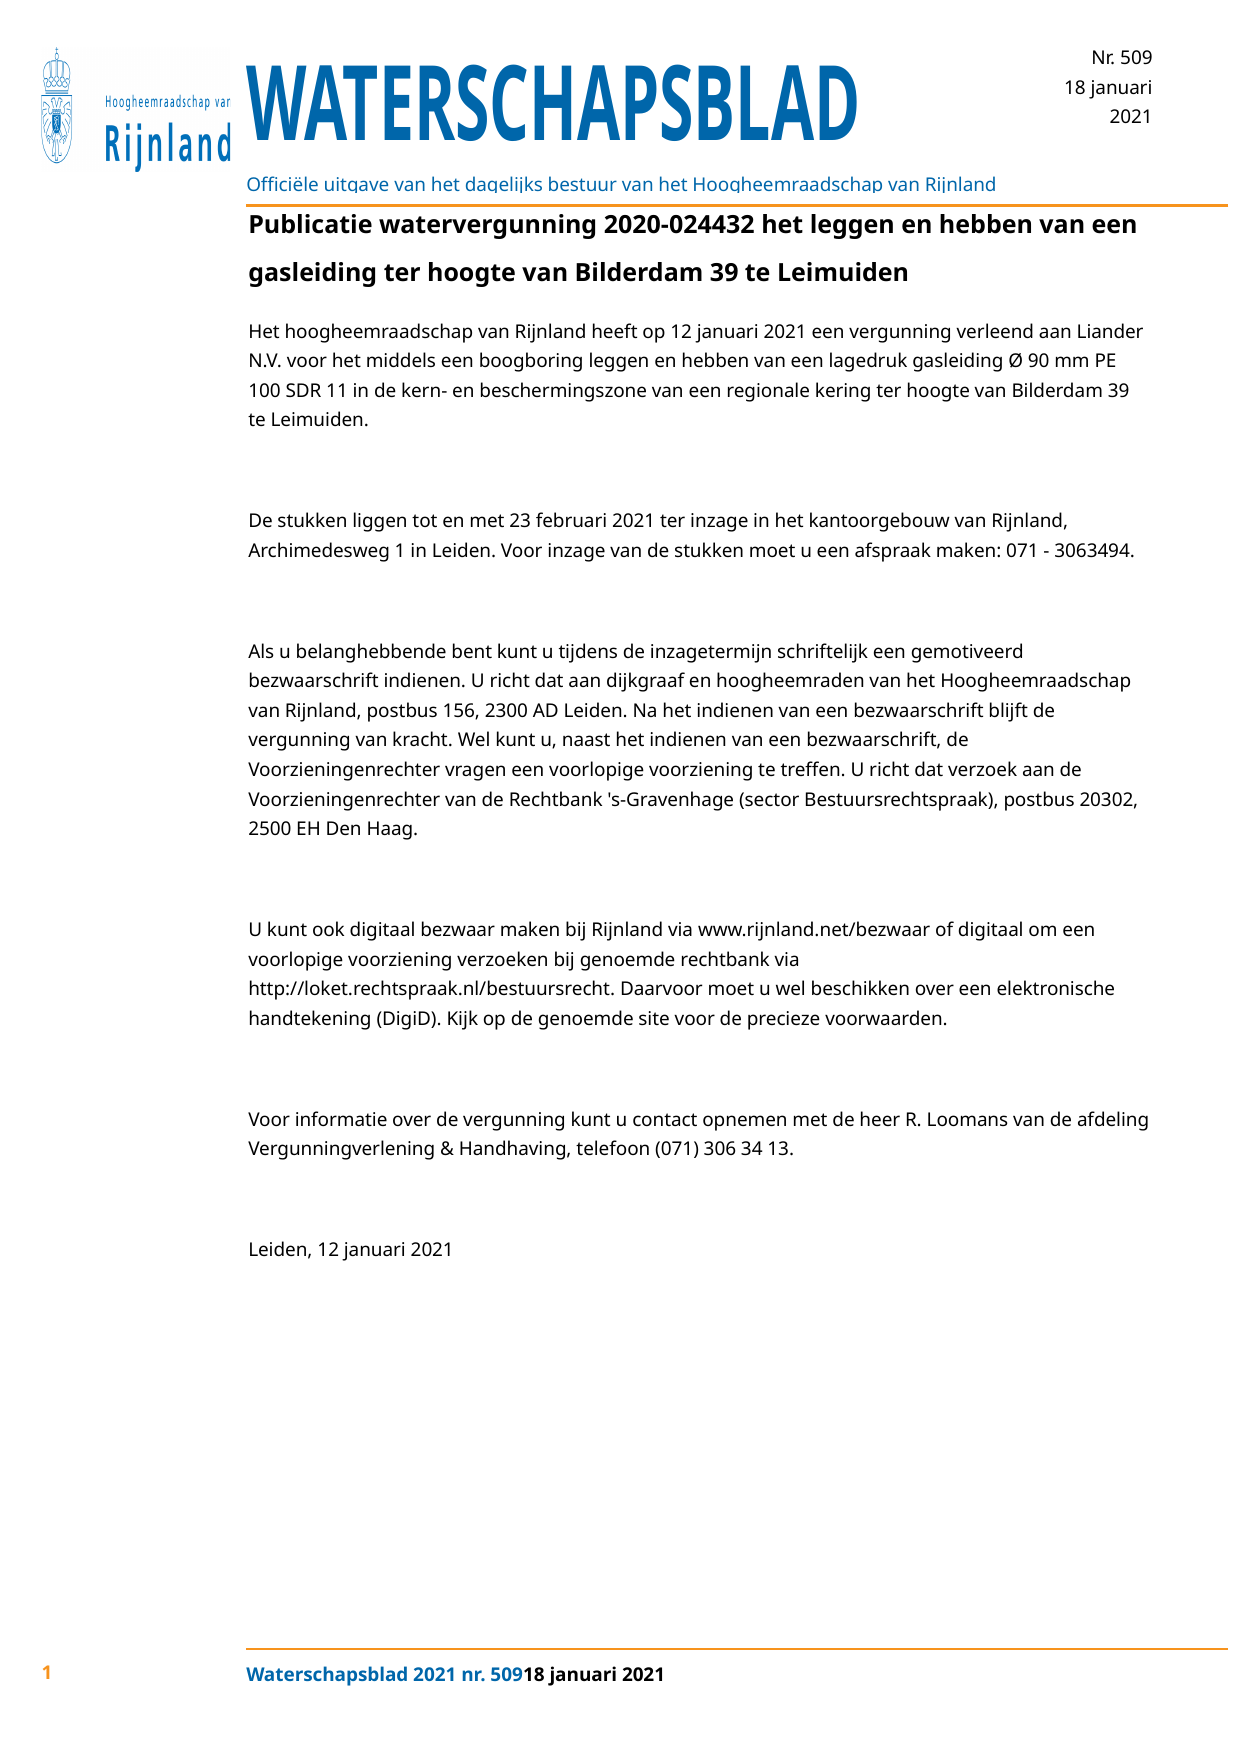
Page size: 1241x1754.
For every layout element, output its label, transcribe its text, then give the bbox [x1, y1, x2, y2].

picture [41, 47, 231, 172]
text U kunt ook digitaal bezwaar maken bij Rijnland via www.rijnland.net/bezwaar of digitaal om een voorlopige voorziening verzoeken bij genoemde rechtbank via http://loket.rechtspraak.nl/bestuursrecht. Daarvoor moet u wel beschikken over een elektronische handtekening (DigiD). Kijk op de genoemde site voor de precieze voorwaarden. [248, 916, 1152, 1031]
text Als u belanghebbende bent kunt u tijdens de inzagetermijn schriftelijk een gemotiveerd bezwaarschrift indienen. U richt dat aan dijkgraaf en hoogheemraden van het Hoogheemraadschap van Rijnland, postbus 156, 2300 AD Leiden. Na het indienen van een bezwaarschrift blijft de vergunning van kracht. Wel kunt u, naast het indienen van een bezwaarschrift, de Voorzieningenrechter vragen een voorlopige voorziening te treffen. U richt dat verzoek aan de Voorzieningenrechter van de Rechtbank 's-Gravenhage (sector Bestuursrechtspraak), postbus 20302, 2500 EH Den Haag. [248, 638, 1152, 841]
text De stukken liggen tot en met 23 februari 2021 ter inzage in het kantoorgebouw van Rijnland, Archimedesweg 1 in Leiden. Voor inzage van de stukken moet u een afspraak maken: 071 - 3063494. [248, 507, 1152, 563]
text Publicatie watervergunning 2020-024432 het leggen en hebben van een gasleiding ter hoogte van Bilderdam 39 te Leimuiden [248, 207, 1152, 288]
text Leiden, 12 januari 2021 [248, 1236, 1152, 1262]
text Voor informatie over de vergunning kunt u contact opnemen met de heer R. Loomans van de afdeling Vergunningverlening & Handhaving, telefoon (071) 306 34 13. [248, 1106, 1152, 1161]
text Het hoogheemraadschap van Rijnland heeft op 12 januari 2021 een vergunning verleend aan Liander N.V. voor het middels een boogboring leggen en hebben van een lagedruk gasleiding Ø 90 mm PE 100 SDR 11 in de kern- en beschermingszone van een regionale kering ter hoogte van Bilderdam 39 te Leimuiden. [248, 318, 1152, 432]
